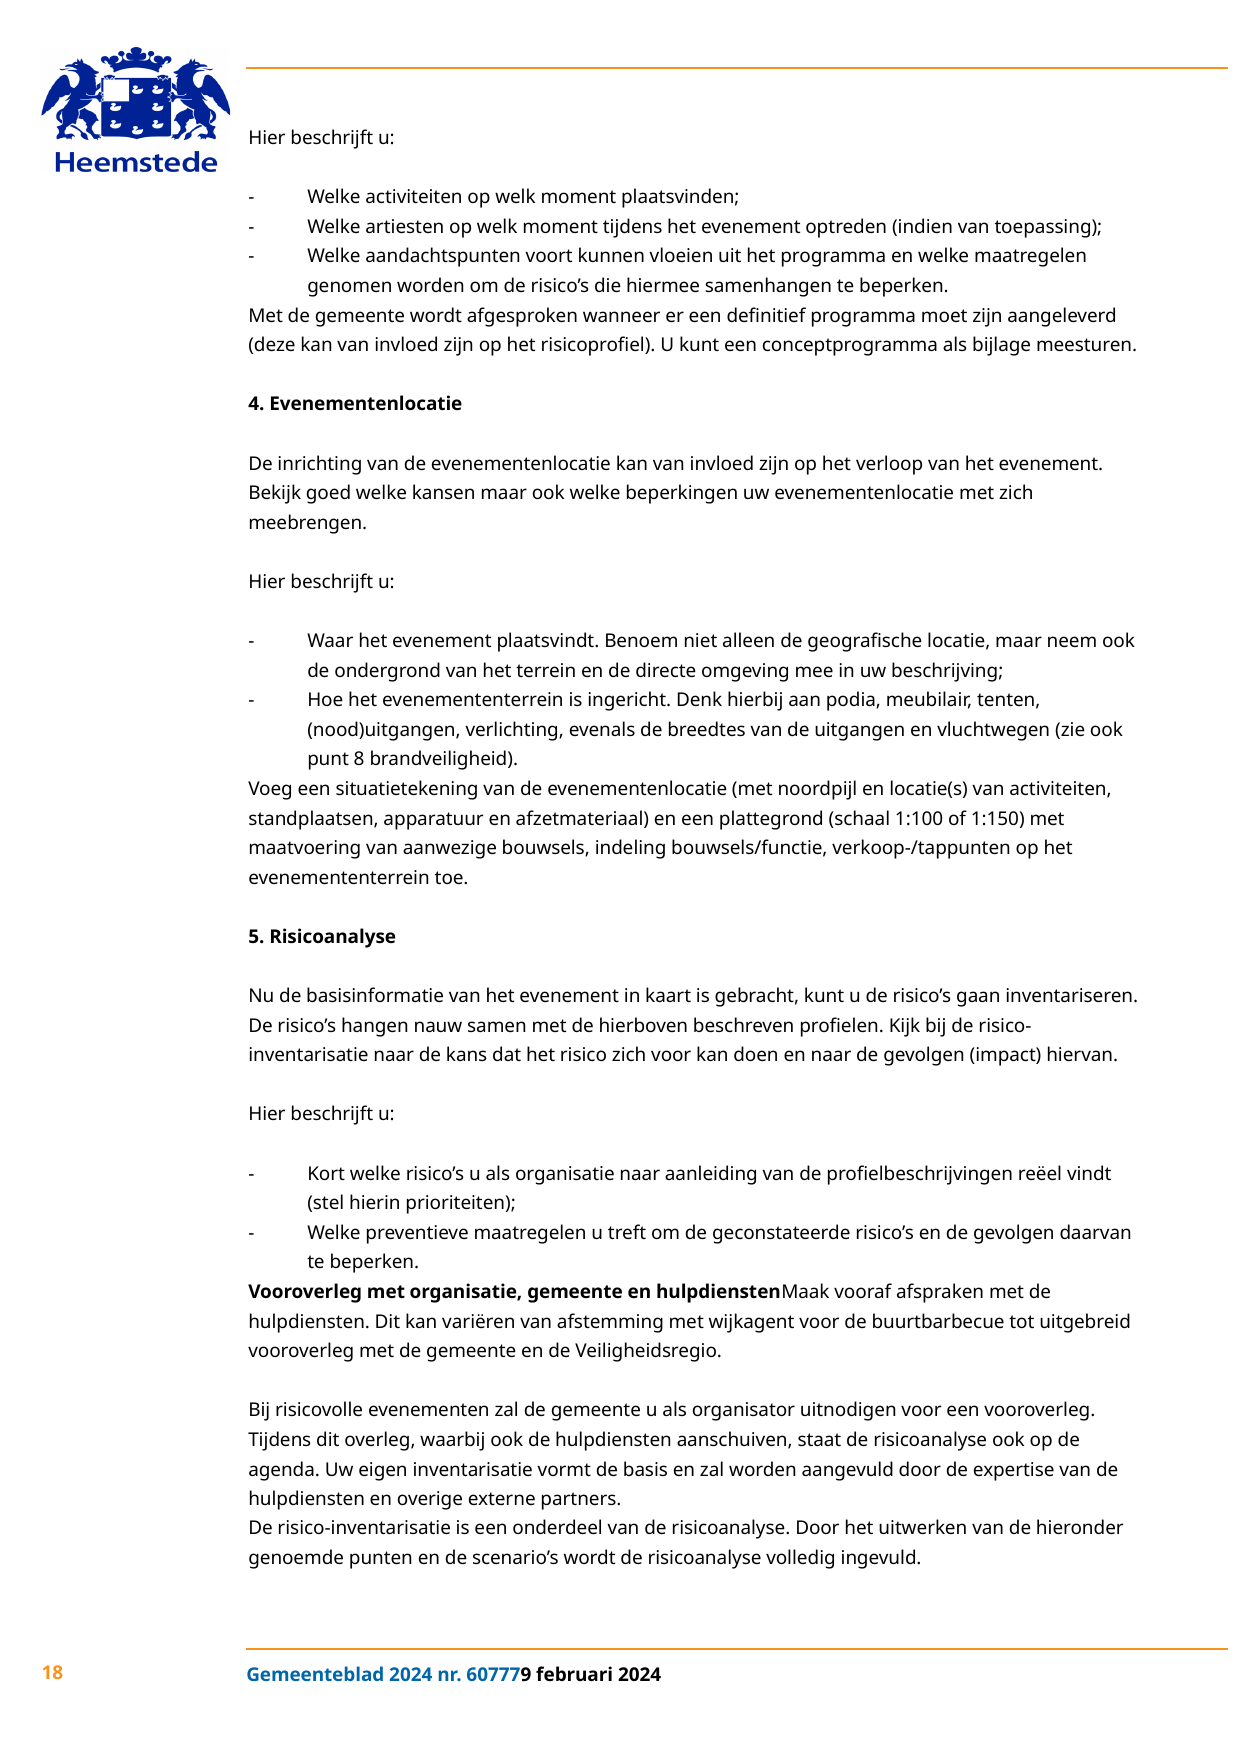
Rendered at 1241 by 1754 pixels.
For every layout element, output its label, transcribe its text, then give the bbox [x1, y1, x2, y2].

text Hier beschrijft u: [248, 124, 1152, 150]
text Met de gemeente wordt afgesproken wanneer er een definitief programma moet zijn aangeleverd (deze kan van invloed zijn op het risicoprofiel). U kunt een conceptprogramma als bijlage meesturen. [248, 302, 1152, 357]
text 4. Evenementenlocatie [248, 391, 1152, 416]
text De risico-inventarisatie is een onderdeel van de risicoanalyse. Door het uitwerken van de hieronder genoemde punten en de scenario’s wordt de risicoanalyse volledig ingevuld. [248, 1514, 1152, 1569]
text 5. Risicoanalyse [248, 923, 1152, 949]
text Voeg een situatietekening van de evenementenlocatie (met noordpijl en locatie(s) van activiteiten, standplaatsen, apparatuur en afzetmateriaal) en een plattegrond (schaal 1:100 of 1:150) met maatvoering van aanwezige bouwsels, indeling bouwsels/functie, verkoop-/tappunten op het evenemententerrein toe. [248, 775, 1152, 890]
text De inrichting van de evenementenlocatie kan van invloed zijn op het verloop van het evenement. Bekijk goed welke kansen maar ook welke beperkingen uw evenementenlocatie met zich meebrengen. [248, 450, 1152, 535]
picture [41, 47, 231, 172]
table_header Vooroverleg met organisatie, gemeente en hulpdienstenMaak vooraf afspraken met de hulpdiensten. Dit kan variëren van afstemming met wijkagent voor de buurtbarbecue tot uitgebreid vooroverleg met de gemeente en de Veiligheidsregio. Bij risicovolle evenementen zal de gemeente u als organisator uitnodigen voor een vooroverleg. Tijdens dit overleg, waarbij ook de hulpdiensten aanschuiven, staat de risicoanalyse ook op de agenda. Uw eigen inventarisatie vormt de basis en zal worden aangevuld door de expertise van de hulpdiensten en overige externe partners. [248, 1278, 1152, 1511]
list Waar het evenement plaatsvindt. Benoem niet alleen de geografische locatie, maar neem ook de ondergrond van het terrein en de directe omgeving mee in uw beschrijving; [248, 627, 1152, 683]
list Welke artiesten op welk moment tijdens het evenement optreden (indien van toepassing); [248, 213, 1152, 239]
list Welke aandachtspunten voort kunnen vloeien uit het programma en welke maatregelen genomen worden om de risico’s die hiermee samenhangen te beperken. [248, 243, 1152, 298]
list Hoe het evenemententerrein is ingericht. Denk hierbij aan podia, meubilair, tenten, (nood)uitgangen, verlichting, evenals de breedtes van de uitgangen en vluchtwegen (zie ook punt 8 brandveiligheid). [248, 686, 1152, 771]
list Kort welke risico’s u als organisatie naar aanleiding van de profielbeschrijvingen reëel vindt (stel hierin prioriteiten); [248, 1160, 1152, 1215]
list Welke activiteiten op welk moment plaatsvinden; [248, 183, 1152, 209]
text Hier beschrijft u: [248, 568, 1152, 594]
list Welke preventieve maatregelen u treft om de geconstateerde risico’s en de gevolgen daarvan te beperken. [248, 1219, 1152, 1274]
text Nu de basisinformatie van het evenement in kaart is gebracht, kunt u de risico’s gaan inventariseren. De risico’s hangen nauw samen met de hierboven beschreven profielen. Kijk bij de risico- inventarisatie naar de kans dat het risico zich voor kan doen en naar de gevolgen (impact) hiervan. [248, 982, 1152, 1067]
text Hier beschrijft u: [248, 1101, 1152, 1126]
